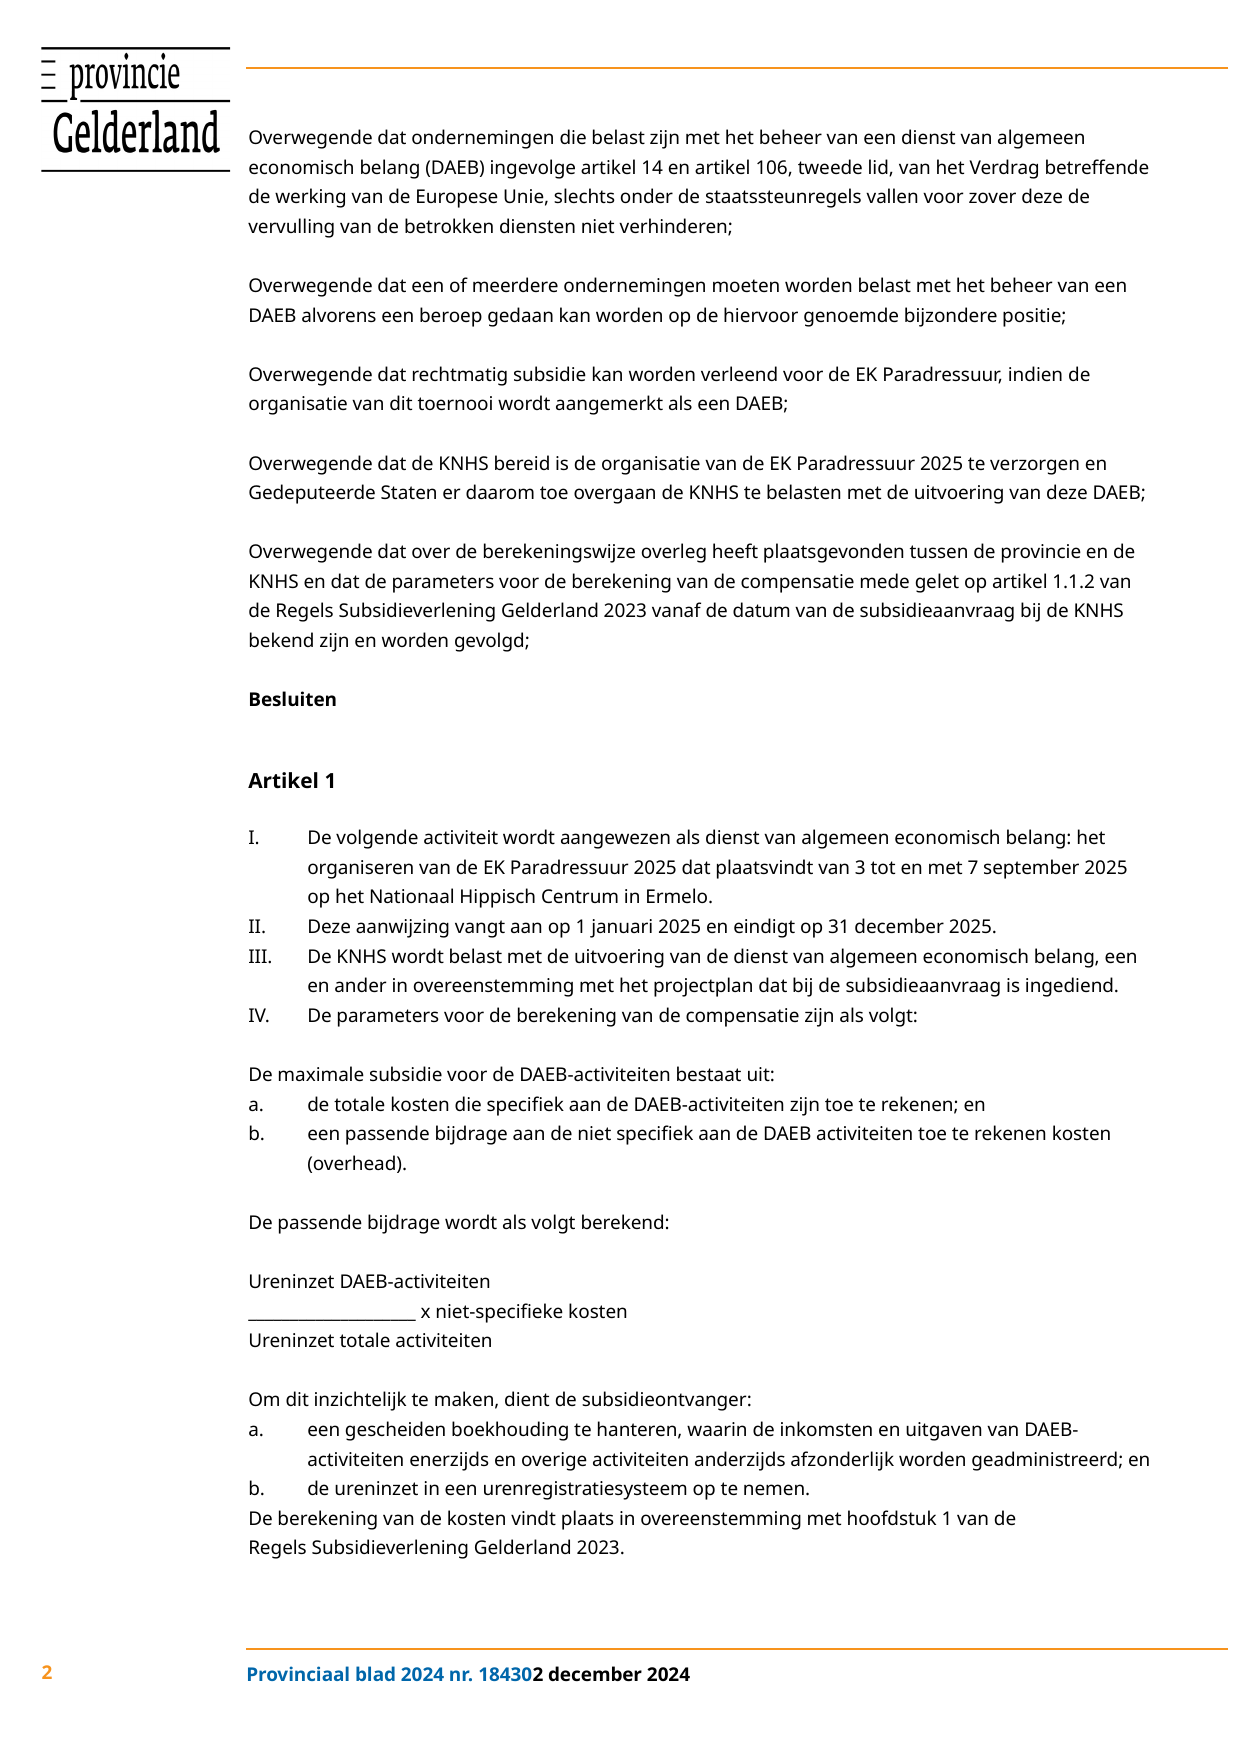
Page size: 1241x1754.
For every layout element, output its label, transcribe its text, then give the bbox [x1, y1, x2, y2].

text Overwegende dat over de berekeningswijze overleg heeft plaatsgevonden tussen de provincie en de KNHS en dat de parameters voor de berekening van de compensatie mede gelet op artikel 1.1.2 van de Regels Subsidieverlening Gelderland 2023 vanaf de datum van de subsidieaanvraag bij de KNHS bekend zijn en worden gevolgd; [248, 538, 1152, 653]
text De berekening van de kosten vindt plaats in overeenstemming met hoofdstuk 1 van de [248, 1505, 1152, 1531]
list een gescheiden boekhouding te hanteren, waarin de inkomsten en uitgaven van DAEB-activiteiten enerzijds en overige activiteiten anderzijds afzonderlijk worden geadministreerd; en [248, 1416, 1152, 1471]
text Om dit inzichtelijk te maken, dient de subsidieontvanger: [248, 1387, 1152, 1412]
text Ureninzet totale activiteiten [248, 1327, 1152, 1353]
list De KNHS wordt belast met de uitvoering van de dienst van algemeen economisch belang, een en ander in overeenstemming met het projectplan dat bij de subsidieaanvraag is ingediend. [248, 943, 1152, 998]
text Overwegende dat een of meerdere ondernemingen moeten worden belast met het beheer van een DAEB alvorens een beroep gedaan kan worden op de hiervoor genoemde bijzondere positie; [248, 272, 1152, 328]
text Overwegende dat ondernemingen die belast zijn met het beheer van een dienst van algemeen economisch belang (DAEB) ingevolge artikel 14 en artikel 106, tweede lid, van het Verdrag betreffende de werking van de Europese Unie, slechts onder de staatssteunregels vallen voor zover deze de vervulling van de betrokken diensten niet verhinderen; [248, 124, 1152, 239]
text De maximale subsidie voor de DAEB-activiteiten bestaat uit: [248, 1061, 1152, 1087]
list de totale kosten die specifiek aan de DAEB-activiteiten zijn toe te rekenen; en [248, 1091, 1152, 1116]
list De parameters voor de berekening van de compensatie zijn als volgt: [248, 1002, 1152, 1028]
list Deze aanwijzing vangt aan op 1 januari 2025 en eindigt op 31 december 2025. [248, 913, 1152, 939]
text Ureninzet DAEB-activiteiten [248, 1268, 1152, 1294]
text Overwegende dat rechtmatig subsidie kan worden verleend voor de EK Paradressuur, indien de organisatie van dit toernooi wordt aangemerkt als een DAEB; [248, 361, 1152, 416]
picture [41, 47, 231, 172]
list De volgende activiteit wordt aangewezen als dienst van algemeen economisch belang: het organiseren van de EK Paradressuur 2025 dat plaatsvindt van 3 tot en met 7 september 2025 op het Nationaal Hippisch Centrum in Ermelo. [248, 824, 1152, 909]
text Artikel 1 [248, 766, 1152, 795]
text ____________________ x niet-specifieke kosten [248, 1298, 1152, 1323]
list een passende bijdrage aan de niet specifiek aan de DAEB activiteiten toe te rekenen kosten (overhead). [248, 1120, 1152, 1176]
text De passende bijdrage wordt als volgt berekend: [248, 1209, 1152, 1235]
text Besluiten [248, 686, 1152, 712]
list de ureninzet in een urenregistratiesysteem op te nemen. [248, 1475, 1152, 1501]
text Overwegende dat de KNHS bereid is de organisatie van de EK Paradressuur 2025 te verzorgen en Gedeputeerde Staten er daarom toe overgaan de KNHS te belasten met de uitvoering van deze DAEB; [248, 450, 1152, 505]
text Regels Subsidieverlening Gelderland 2023. [248, 1534, 1152, 1560]
